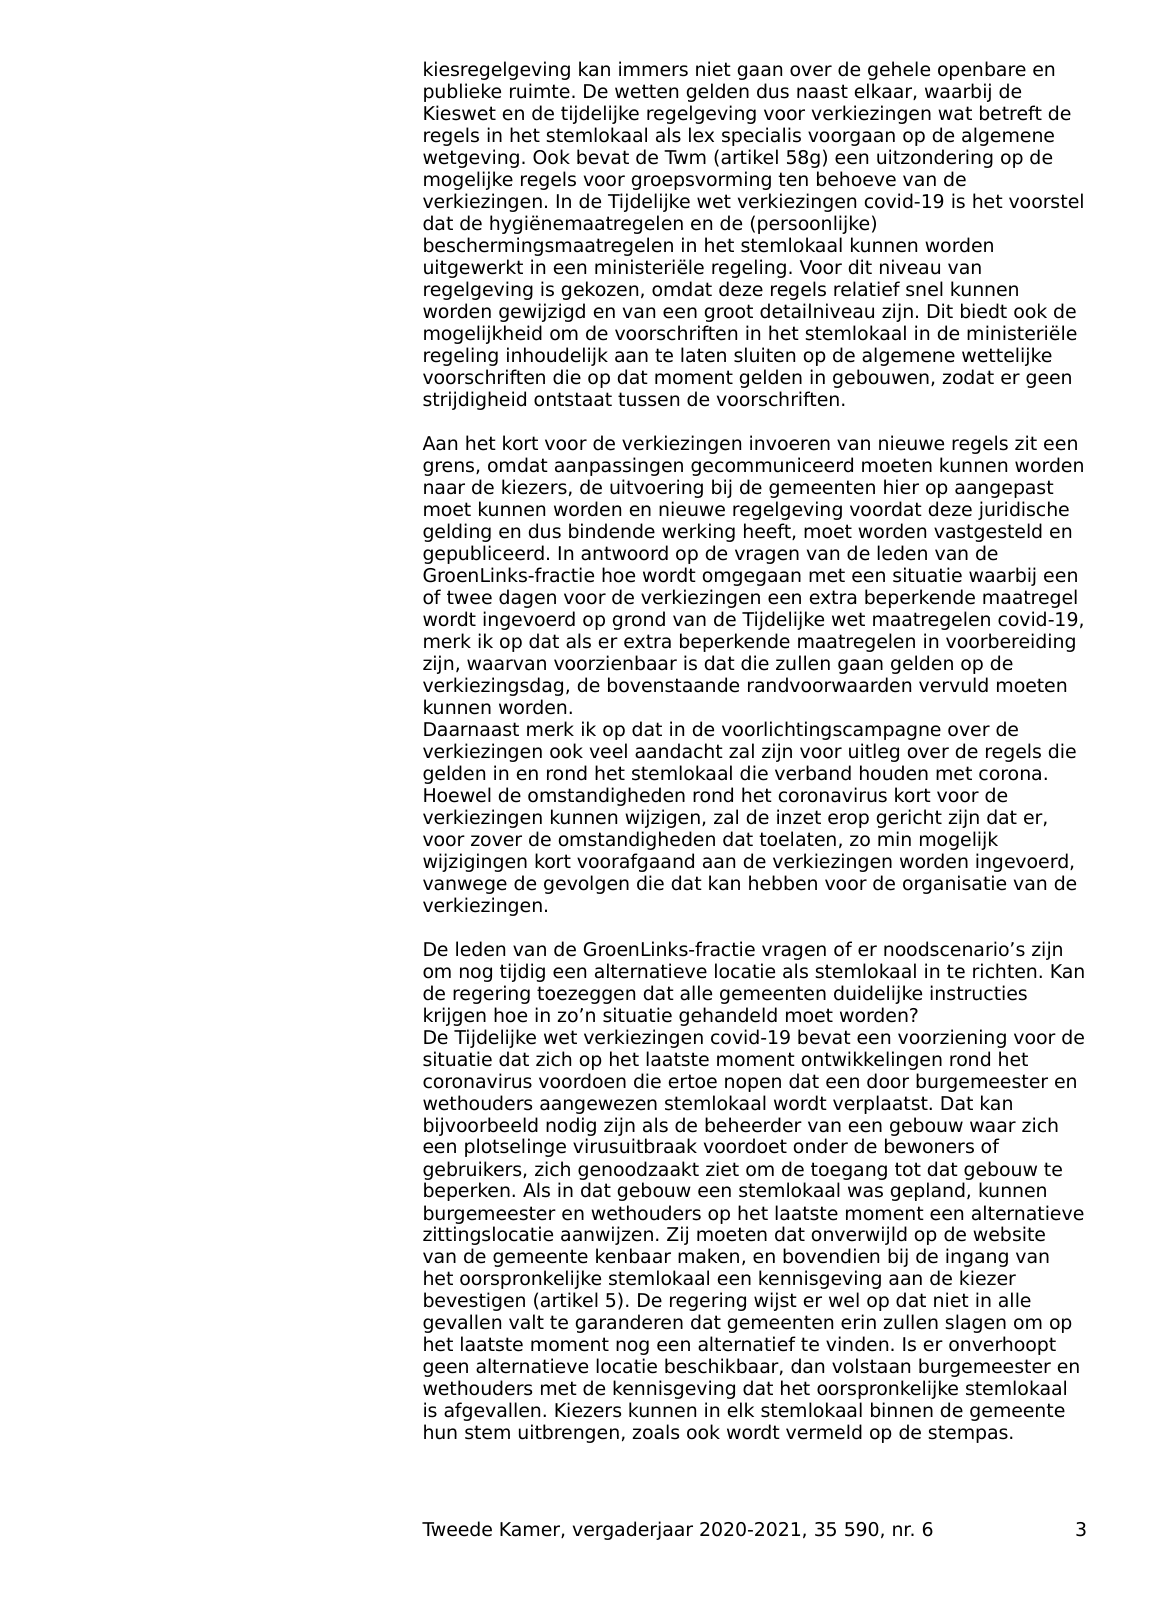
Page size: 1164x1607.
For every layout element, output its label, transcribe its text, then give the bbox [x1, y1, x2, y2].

text kiesregelgeving kan immers niet gaan over de gehele openbare en publieke ruimte. De wetten gelden dus naast elkaar, waarbij de Kieswet en de tijdelijke regelgeving voor verkiezingen wat betreft de regels in het stemlokaal als lex specialis voorgaan op de algemene wetgeving. Ook bevat de Twm (artikel 58g) een uitzondering op de mogelijke regels voor groepsvorming ten behoeve van de verkiezingen. In de Tijdelijke wet verkiezingen covid-19 is het voorstel dat de hygiënemaatregelen en de (persoonlijke) beschermingsmaatregelen in het stemlokaal kunnen worden uitgewerkt in een ministeriële regeling. Voor dit niveau van regelgeving is gekozen, omdat deze regels relatief snel kunnen worden gewijzigd en van een groot detailniveau zijn. Dit biedt ook de mogelijkheid om de voorschriften in het stemlokaal in de ministeriële regeling inhoudelijk aan te laten sluiten op de algemene wettelijke voorschriften die op dat moment gelden in gebouwen, zodat er geen strijdigheid ontstaat tussen de voorschriften. [422, 59, 1087, 411]
text De Tijdelijke wet verkiezingen covid-19 bevat een voorziening voor de situatie dat zich op het laatste moment ontwikkelingen rond het coronavirus voordoen die ertoe nopen dat een door burgemeester en wethouders aangewezen stemlokaal wordt verplaatst. Dat kan bijvoorbeeld nodig zijn als de beheerder van een gebouw waar zich een plotselinge virusuitbraak voordoet onder de bewoners of gebruikers, zich genoodzaakt ziet om de toegang tot dat gebouw te beperken. Als in dat gebouw een stemlokaal was gepland, kunnen burgemeester en wethouders op het laatste moment een alternatieve zittingslocatie aanwijzen. Zij moeten dat onverwijld op de website van de gemeente kenbaar maken, en bovendien bij de ingang van het oorspronkelijke stemlokaal een kennisgeving aan de kiezer bevestigen (artikel 5). De regering wijst er wel op dat niet in alle gevallen valt te garanderen dat gemeenten erin zullen slagen om op het laatste moment nog een alternatief te vinden. Is er onverhoopt geen alternatieve locatie beschikbaar, dan volstaan burgemeester en wethouders met de kennisgeving dat het oorspronkelijke stemlokaal is afgevallen. Kiezers kunnen in elk stemlokaal binnen de gemeente hun stem uitbrengen, zoals ook wordt vermeld op de stempas. [422, 1027, 1087, 1444]
text De leden van de GroenLinks-fractie vragen of er noodscenario’s zijn om nog tijdig een alternatieve locatie als stemlokaal in te richten. Kan de regering toezeggen dat alle gemeenten duidelijke instructies krijgen hoe in zo’n situatie gehandeld moet worden? [422, 939, 1087, 1027]
text Aan het kort voor de verkiezingen invoeren van nieuwe regels zit een grens, omdat aanpassingen gecommuniceerd moeten kunnen worden naar de kiezers, de uitvoering bij de gemeenten hier op aangepast moet kunnen worden en nieuwe regelgeving voordat deze juridische gelding en dus bindende werking heeft, moet worden vastgesteld en gepubliceerd. In antwoord op de vragen van de leden van de GroenLinks-fractie hoe wordt omgegaan met een situatie waarbij een of twee dagen voor de verkiezingen een extra beperkende maatregel wordt ingevoerd op grond van de Tijdelijke wet maatregelen covid-19, merk ik op dat als er extra beperkende maatregelen in voorbereiding zijn, waarvan voorzienbaar is dat die zullen gaan gelden op de verkiezingsdag, de bovenstaande randvoorwaarden vervuld moeten kunnen worden. [422, 433, 1087, 719]
text Daarnaast merk ik op dat in de voorlichtingscampagne over de verkiezingen ook veel aandacht zal zijn voor uitleg over de regels die gelden in en rond het stemlokaal die verband houden met corona. Hoewel de omstandigheden rond het coronavirus kort voor de verkiezingen kunnen wijzigen, zal de inzet erop gericht zijn dat er, voor zover de omstandigheden dat toelaten, zo min mogelijk wijzigingen kort voorafgaand aan de verkiezingen worden ingevoerd, vanwege de gevolgen die dat kan hebben voor de organisatie van de verkiezingen. [422, 719, 1087, 916]
